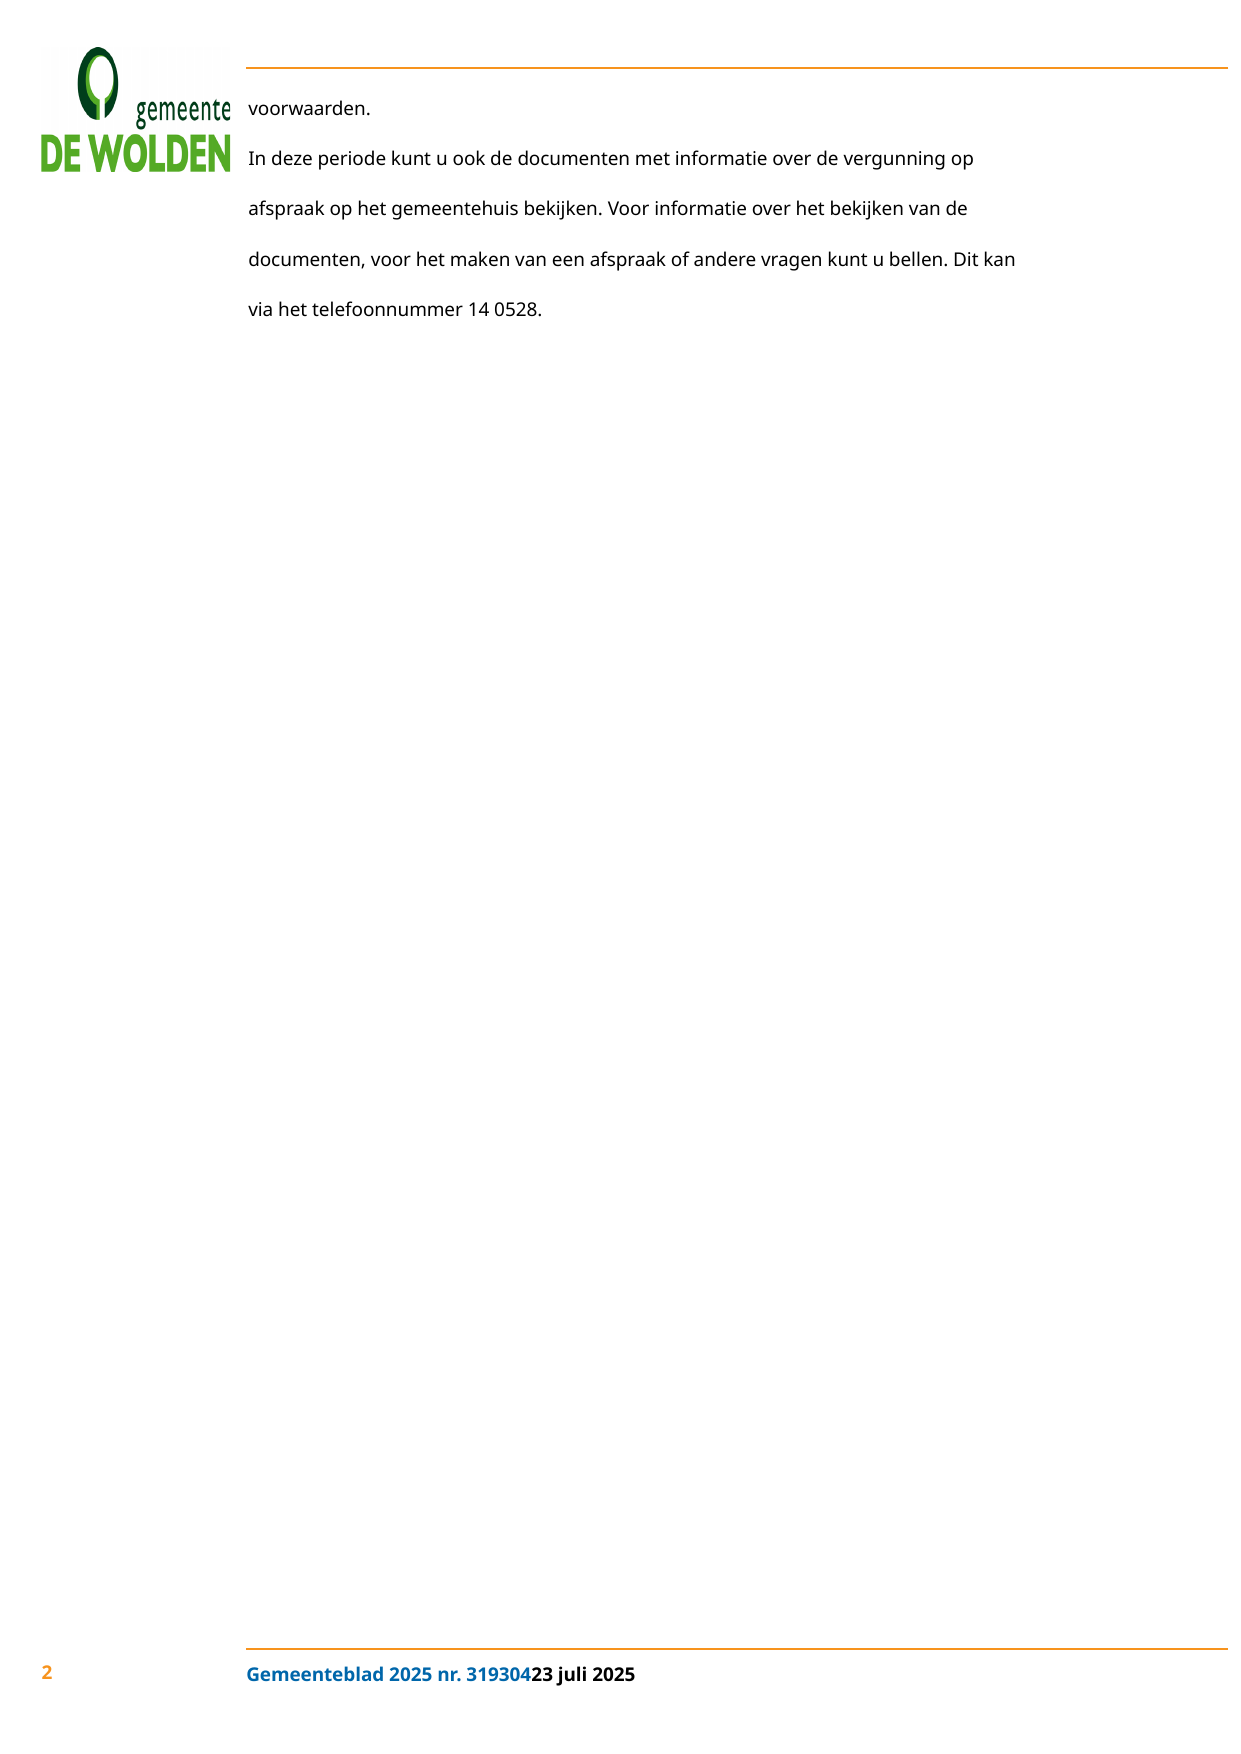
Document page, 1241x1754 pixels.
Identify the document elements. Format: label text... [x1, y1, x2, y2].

text via het telefoonnummer 14 0528. [248, 296, 1152, 322]
text documenten, voor het maken van een afspraak of andere vragen kunt u bellen. Dit kan [248, 246, 1152, 272]
text In deze periode kunt u ook de documenten met informatie over de vergunning op [248, 145, 1152, 171]
text afspraak op het gemeentehuis bekijken. Voor informatie over het bekijken van de [248, 196, 1152, 221]
text voorwaarden. [248, 95, 1152, 121]
picture [41, 47, 231, 172]
